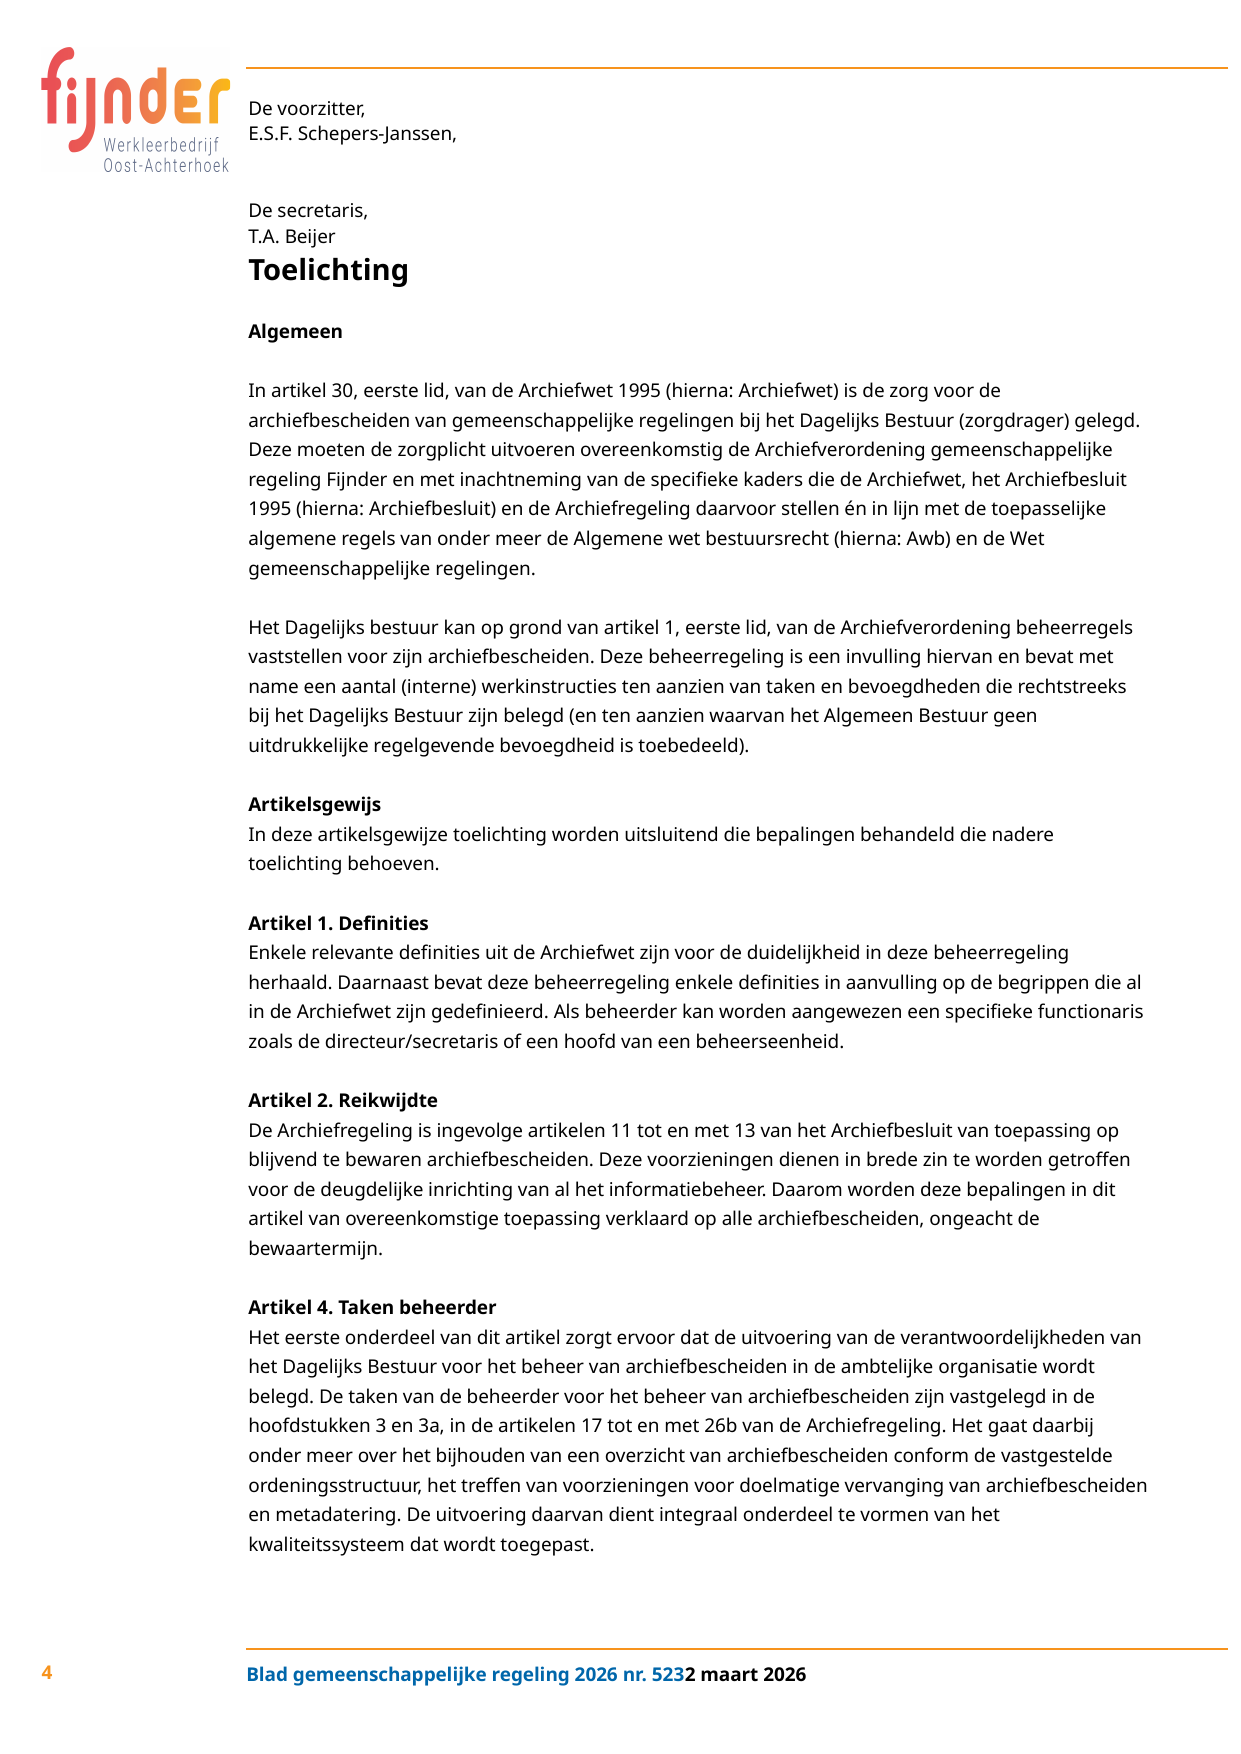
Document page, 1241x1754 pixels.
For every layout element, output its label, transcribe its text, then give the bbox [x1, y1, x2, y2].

text De Archiefregeling is ingevolge artikelen 11 tot en met 13 van het Archiefbesluit van toepassing op blijvend te bewaren archiefbescheiden. Deze voorzieningen dienen in brede zin te worden getroffen voor de deugdelijke inrichting van al het informatiebeheer. Daarom worden deze bepalingen in dit artikel van overeenkomstige toepassing verklaard op alle archiefbescheiden, ongeacht de bewaartermijn. [248, 1117, 1152, 1261]
text In deze artikelsgewijze toelichting worden uitsluitend die bepalingen behandeld die nadere toelichting behoeven. [248, 821, 1152, 876]
text Het eerste onderdeel van dit artikel zorgt ervoor dat de uitvoering van de verantwoordelijkheden van het Dagelijks Bestuur voor het beheer van archiefbescheiden in de ambtelijke organisatie wordt belegd. De taken van de beheerder voor het beheer van archiefbescheiden zijn vastgelegd in de hoofdstukken 3 en 3a, in de artikelen 17 tot en met 26b van de Archiefregeling. Het gaat daarbij onder meer over het bijhouden van een overzicht van archiefbescheiden conform de vastgestelde ordeningsstructuur, het treffen van voorzieningen voor doelmatige vervanging van archiefbescheiden en metadatering. De uitvoering daarvan dient integraal onderdeel te vormen van het kwaliteitssysteem dat wordt toegepast. [248, 1324, 1152, 1557]
text Artikel 2. Reikwijdte [248, 1087, 1152, 1113]
picture [41, 47, 231, 172]
text De voorzitter, [248, 95, 1152, 121]
text Enkele relevante definities uit de Archiefwet zijn voor de duidelijkheid in deze beheerregeling herhaald. Daarnaast bevat deze beheerregeling enkele definities in aanvulling op de begrippen die al in de Archiefwet zijn gedefinieerd. Als beheerder kan worden aangewezen een specifieke functionaris zoals de directeur/secretaris of een hoofd van een beheerseenheid. [248, 939, 1152, 1054]
text Artikel 4. Taken beheerder [248, 1294, 1152, 1320]
text Het Dagelijks bestuur kan op grond van artikel 1, eerste lid, van de Archiefverordening beheerregels vaststellen voor zijn archiefbescheiden. Deze beheerregeling is een invulling hiervan en bevat met name een aantal (interne) werkinstructies ten aanzien van taken en bevoegdheden die rechtstreeks bij het Dagelijks Bestuur zijn belegd (en ten aanzien waarvan het Algemeen Bestuur geen uitdrukkelijke regelgevende bevoegdheid is toebedeeld). [248, 614, 1152, 758]
text Algemeen [248, 318, 1152, 344]
text E.S.F. Schepers-Janssen, [248, 121, 1152, 146]
text Artikelsgewijs [248, 791, 1152, 817]
text In artikel 30, eerste lid, van de Archiefwet 1995 (hierna: Archiefwet) is de zorg voor de archiefbescheiden van gemeenschappelijke regelingen bij het Dagelijks Bestuur (zorgdrager) gelegd. Deze moeten de zorgplicht uitvoeren overeenkomstig de Archiefverordening gemeenschappelijke regeling Fijnder en met inachtneming van de specifieke kaders die de Archiefwet, het Archiefbesluit 1995 (hierna: Archiefbesluit) en de Archiefregeling daarvoor stellen én in lijn met de toepasselijke algemene regels van onder meer de Algemene wet bestuursrecht (hierna: Awb) en de Wet gemeenschappelijke regelingen. [248, 377, 1152, 580]
text Artikel 1. Definities [248, 910, 1152, 935]
text T.A. Beijer [248, 223, 1152, 249]
text De secretaris, [248, 198, 1152, 223]
text Toelichting [248, 249, 1152, 289]
